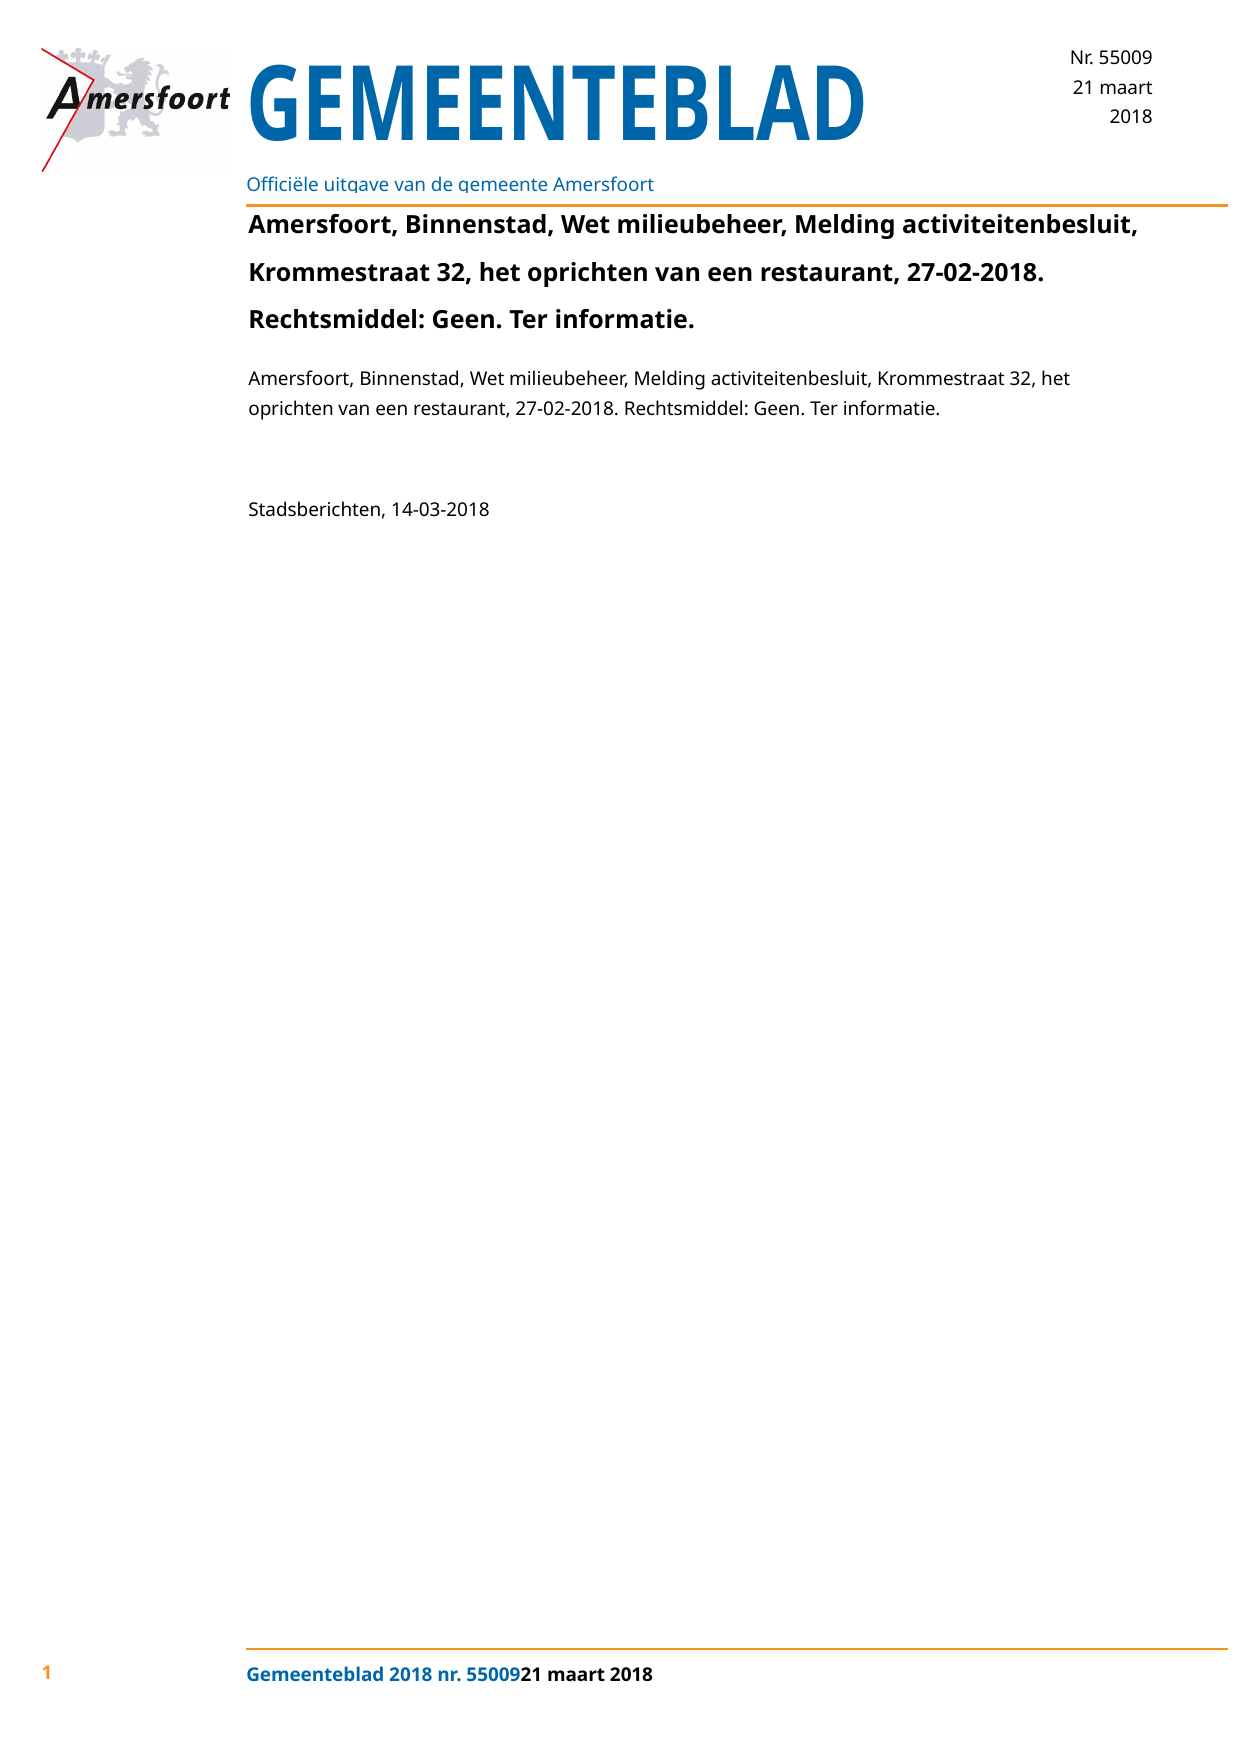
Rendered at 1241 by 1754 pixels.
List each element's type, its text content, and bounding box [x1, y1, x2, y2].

text Amersfoort, Binnenstad, Wet milieubeheer, Melding activiteitenbesluit, Krommestraat 32, het oprichten van een restaurant, 27-02-2018. Rechtsmiddel: Geen. Ter informatie. [248, 366, 1152, 421]
text Amersfoort, Binnenstad, Wet milieubeheer, Melding activiteitenbesluit, Krommestraat 32, het oprichten van een restaurant, 27-02-2018. Rechtsmiddel: Geen. Ter informatie. [248, 207, 1152, 336]
picture [41, 47, 231, 172]
text Stadsberichten, 14-03-2018 [248, 496, 1152, 522]
